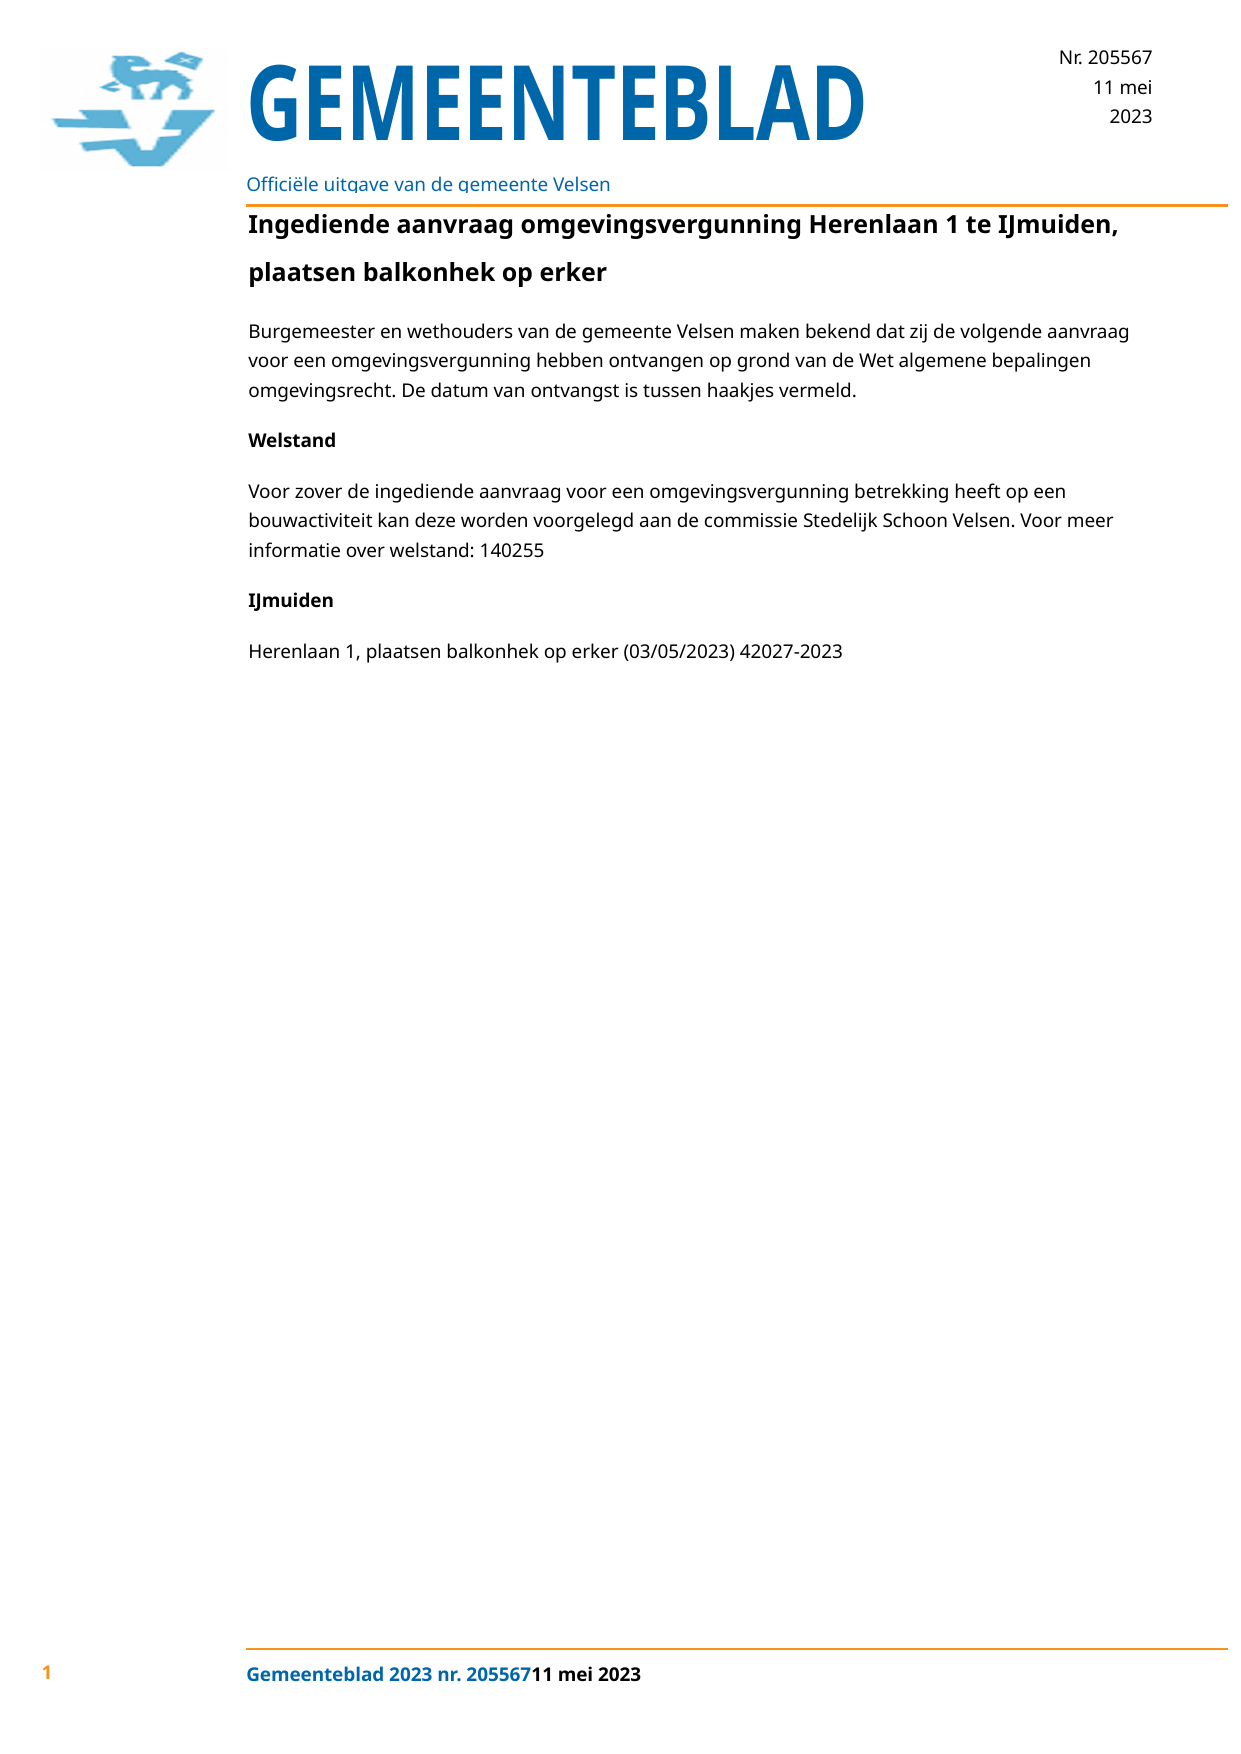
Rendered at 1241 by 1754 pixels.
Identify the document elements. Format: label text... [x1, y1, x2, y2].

text IJmuiden [248, 587, 1152, 613]
text Herenlaan 1, plaatsen balkonhek op erker (03/05/2023) 42027-2023 [248, 638, 1152, 664]
text Voor zover de ingediende aanvraag voor een omgevingsvergunning betrekking heeft op een bouwactiviteit kan deze worden voorgelegd aan de commissie Stedelijk Schoon Velsen. Voor meer informatie over welstand: 140255 [248, 478, 1152, 563]
text Burgemeester en wethouders van de gemeente Velsen maken bekend dat zij de volgende aanvraag voor een omgevingsvergunning hebben ontvangen op grond van de Wet algemene bepalingen omgevingsrecht. De datum van ontvangst is tussen haakjes vermeld. [248, 318, 1152, 403]
picture [41, 47, 231, 172]
text Ingediende aanvraag omgevingsvergunning Herenlaan 1 te IJmuiden, plaatsen balkonhek op erker [248, 207, 1152, 288]
text Welstand [248, 427, 1152, 453]
